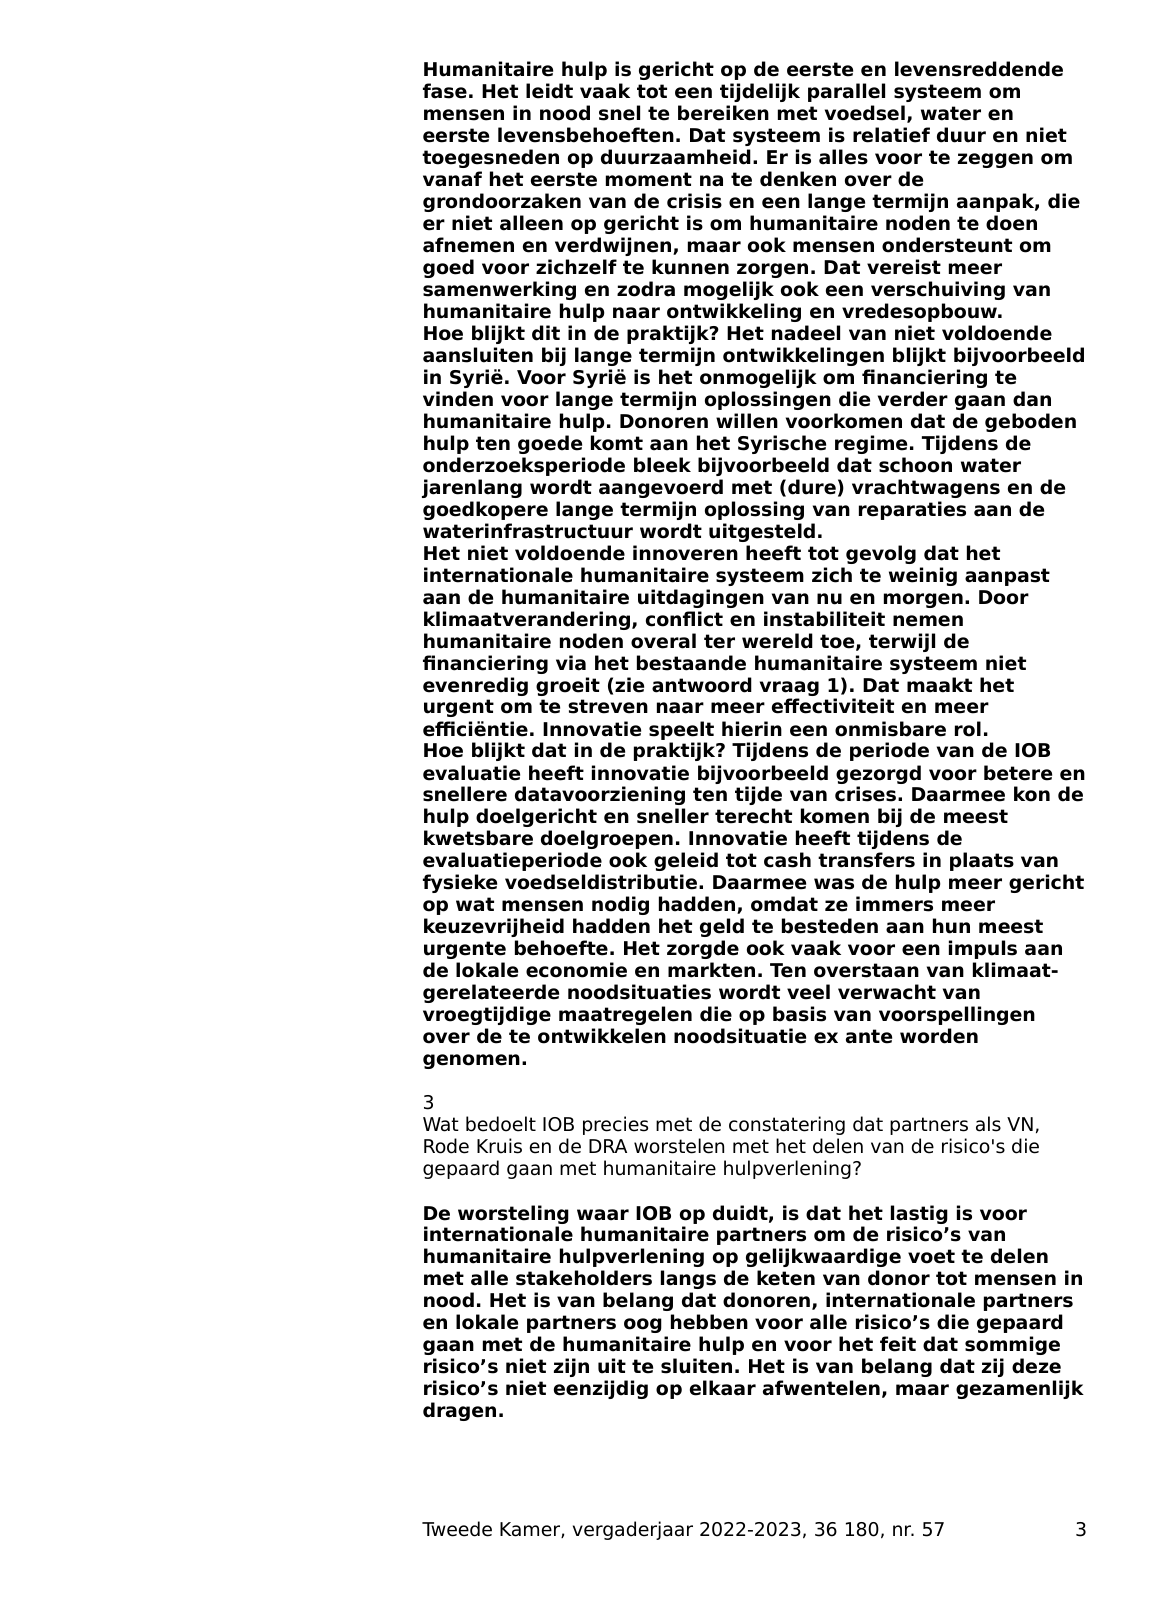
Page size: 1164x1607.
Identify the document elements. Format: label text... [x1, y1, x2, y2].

text Hoe blijkt dit in de praktijk? Het nadeel van niet voldoende aansluiten bij lange termijn ontwikkelingen blijkt bijvoorbeeld in Syrië. Voor Syrië is het onmogelijk om financiering te vinden voor lange termijn oplossingen die verder gaan dan humanitaire hulp. Donoren willen voorkomen dat de geboden hulp ten goede komt aan het Syrische regime. Tijdens de onderzoeksperiode bleek bijvoorbeeld dat schoon water jarenlang wordt aangevoerd met (dure) vrachtwagens en de goedkopere lange termijn oplossing van reparaties aan de waterinfrastructuur wordt uitgesteld. [422, 323, 1087, 543]
text Humanitaire hulp is gericht op de eerste en levensreddende fase. Het leidt vaak tot een tijdelijk parallel systeem om mensen in nood snel te bereiken met voedsel, water en eerste levensbehoeften. Dat systeem is relatief duur en niet toegesneden op duurzaamheid. Er is alles voor te zeggen om vanaf het eerste moment na te denken over de grondoorzaken van de crisis en een lange termijn aanpak, die er niet alleen op gericht is om humanitaire noden te doen afnemen en verdwijnen, maar ook mensen ondersteunt om goed voor zichzelf te kunnen zorgen. Dat vereist meer samenwerking en zodra mogelijk ook een verschuiving van humanitaire hulp naar ontwikkeling en vredesopbouw. [422, 59, 1087, 323]
text 3 [422, 1092, 1087, 1114]
text De worsteling waar IOB op duidt, is dat het lastig is voor internationale humanitaire partners om de risico’s van humanitaire hulpverlening op gelijkwaardige voet te delen met alle stakeholders langs de keten van donor tot mensen in nood. Het is van belang dat donoren, internationale partners en lokale partners oog hebben voor alle risico’s die gepaard gaan met de humanitaire hulp en voor het feit dat sommige risico’s niet zijn uit te sluiten. Het is van belang dat zij deze risico’s niet eenzijdig op elkaar afwentelen, maar gezamenlijk dragen. [422, 1202, 1087, 1422]
text Wat bedoelt IOB precies met de constatering dat partners als VN, Rode Kruis en de DRA worstelen met het delen van de risico's die gepaard gaan met humanitaire hulpverlening? [422, 1114, 1087, 1180]
text Hoe blijkt dat in de praktijk? Tijdens de periode van de IOB evaluatie heeft innovatie bijvoorbeeld gezorgd voor betere en snellere datavoorziening ten tijde van crises. Daarmee kon de hulp doelgericht en sneller terecht komen bij de meest kwetsbare doelgroepen. Innovatie heeft tijdens de evaluatieperiode ook geleid tot cash transfers in plaats van fysieke voedseldistributie. Daarmee was de hulp meer gericht op wat mensen nodig hadden, omdat ze immers meer keuzevrijheid hadden het geld te besteden aan hun meest urgente behoefte. Het zorgde ook vaak voor een impuls aan de lokale economie en markten. Ten overstaan van klimaat-gerelateerde noodsituaties wordt veel verwacht van vroegtijdige maatregelen die op basis van voorspellingen over de te ontwikkelen noodsituatie ex ante worden genomen. [422, 740, 1087, 1070]
text Het niet voldoende innoveren heeft tot gevolg dat het internationale humanitaire systeem zich te weinig aanpast aan de humanitaire uitdagingen van nu en morgen. Door klimaatverandering, conflict en instabiliteit nemen humanitaire noden overal ter wereld toe, terwijl de financiering via het bestaande humanitaire systeem niet evenredig groeit (zie antwoord vraag 1). Dat maakt het urgent om te streven naar meer effectiviteit en meer efficiëntie. Innovatie speelt hierin een onmisbare rol. [422, 543, 1087, 740]
